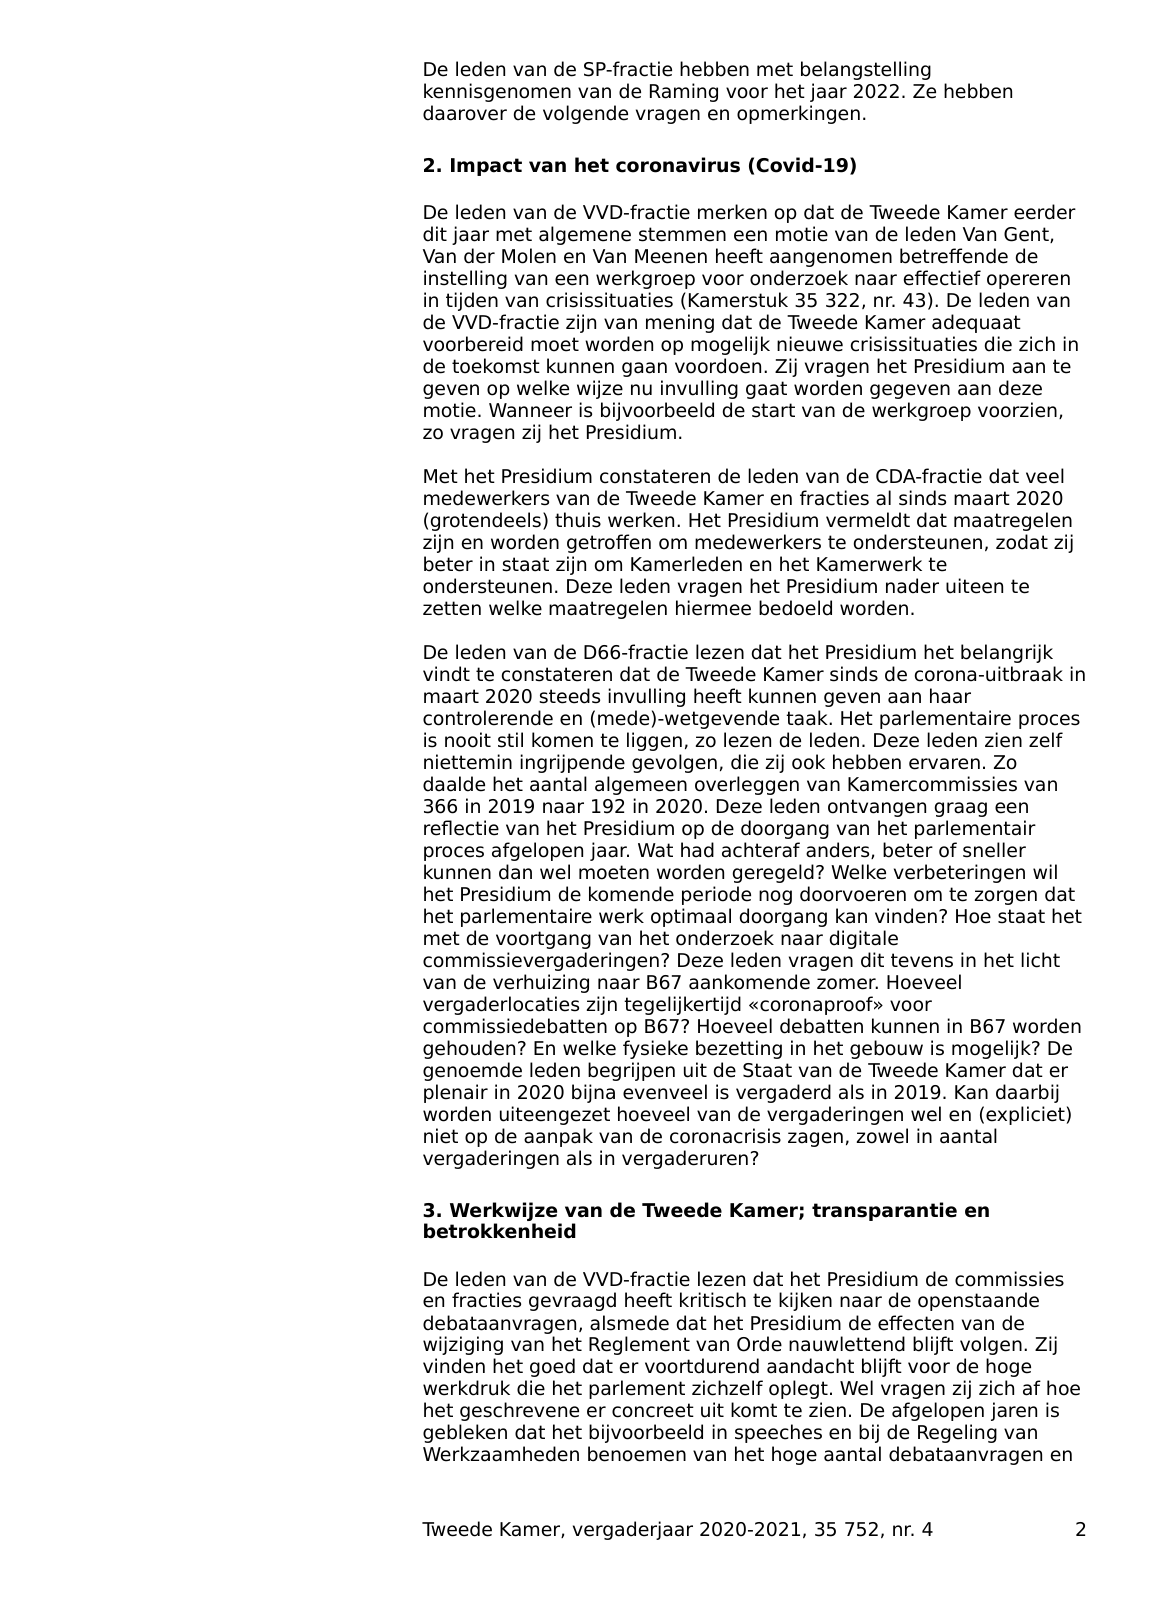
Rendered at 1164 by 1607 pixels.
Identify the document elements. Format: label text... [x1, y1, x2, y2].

subtitle 2. Impact van het coronavirus (Covid-19) [422, 155, 1087, 177]
text De leden van de SP-fractie hebben met belangstelling kennisgenomen van de Raming voor het jaar 2022. Ze hebben daarover de volgende vragen en opmerkingen. [422, 59, 1087, 125]
text De leden van de VVD-fractie lezen dat het Presidium de commissies en fracties gevraagd heeft kritisch te kijken naar de openstaande debataanvragen, alsmede dat het Presidium de effecten van de wijziging van het Reglement van Orde nauwlettend blijft volgen. Zij vinden het goed dat er voortdurend aandacht blijft voor de hoge werkdruk die het parlement zichzelf oplegt. Wel vragen zij zich af hoe het geschrevene er concreet uit komt te zien. De afgelopen jaren is gebleken dat het bijvoorbeeld in speeches en bij de Regeling van Werkzaamheden benoemen van het hoge aantal debataanvragen en [422, 1268, 1087, 1466]
text Met het Presidium constateren de leden van de CDA-fractie dat veel medewerkers van de Tweede Kamer en fracties al sinds maart 2020 (grotendeels) thuis werken. Het Presidium vermeldt dat maatregelen zijn en worden getroffen om medewerkers te ondersteunen, zodat zij beter in staat zijn om Kamerleden en het Kamerwerk te ondersteunen. Deze leden vragen het Presidium nader uiteen te zetten welke maatregelen hiermee bedoeld worden. [422, 466, 1087, 620]
text De leden van de VVD-fractie merken op dat de Tweede Kamer eerder dit jaar met algemene stemmen een motie van de leden Van Gent, Van der Molen en Van Meenen heeft aangenomen betreffende de instelling van een werkgroep voor onderzoek naar effectief opereren in tijden van crisissituaties (Kamerstuk 35 322, nr. 43). De leden van de VVD-fractie zijn van mening dat de Tweede Kamer adequaat voorbereid moet worden op mogelijk nieuwe crisissituaties die zich in de toekomst kunnen gaan voordoen. Zij vragen het Presidium aan te geven op welke wijze nu invulling gaat worden gegeven aan deze motie. Wanneer is bijvoorbeeld de start van de werkgroep voorzien, zo vragen zij het Presidium. [422, 202, 1087, 444]
subtitle 3. Werkwijze van de Tweede Kamer; transparantie en betrokkenheid [422, 1199, 1087, 1243]
text De leden van de D66-fractie lezen dat het Presidium het belangrijk vindt te constateren dat de Tweede Kamer sinds de corona-uitbraak in maart 2020 steeds invulling heeft kunnen geven aan haar controlerende en (mede)-wetgevende taak. Het parlementaire proces is nooit stil komen te liggen, zo lezen de leden. Deze leden zien zelf niettemin ingrijpende gevolgen, die zij ook hebben ervaren. Zo daalde het aantal algemeen overleggen van Kamercommissies van 366 in 2019 naar 192 in 2020. Deze leden ontvangen graag een reflectie van het Presidium op de doorgang van het parlementair proces afgelopen jaar. Wat had achteraf anders, beter of sneller kunnen dan wel moeten worden geregeld? Welke verbeteringen wil het Presidium de komende periode nog doorvoeren om te zorgen dat het parlementaire werk optimaal doorgang kan vinden? Hoe staat het met de voortgang van het onderzoek naar digitale commissievergaderingen? Deze leden vragen dit tevens in het licht van de verhuizing naar B67 aankomende zomer. Hoeveel vergaderlocaties zijn tegelijkertijd «coronaproof» voor commissiedebatten op B67? Hoeveel debatten kunnen in B67 worden gehouden? En welke fysieke bezetting in het gebouw is mogelijk? De genoemde leden begrijpen uit de Staat van de Tweede Kamer dat er plenair in 2020 bijna evenveel is vergaderd als in 2019. Kan daarbij worden uiteengezet hoeveel van de vergaderingen wel en (expliciet) niet op de aanpak van de coronacrisis zagen, zowel in aantal vergaderingen als in vergaderuren? [422, 642, 1087, 1169]
